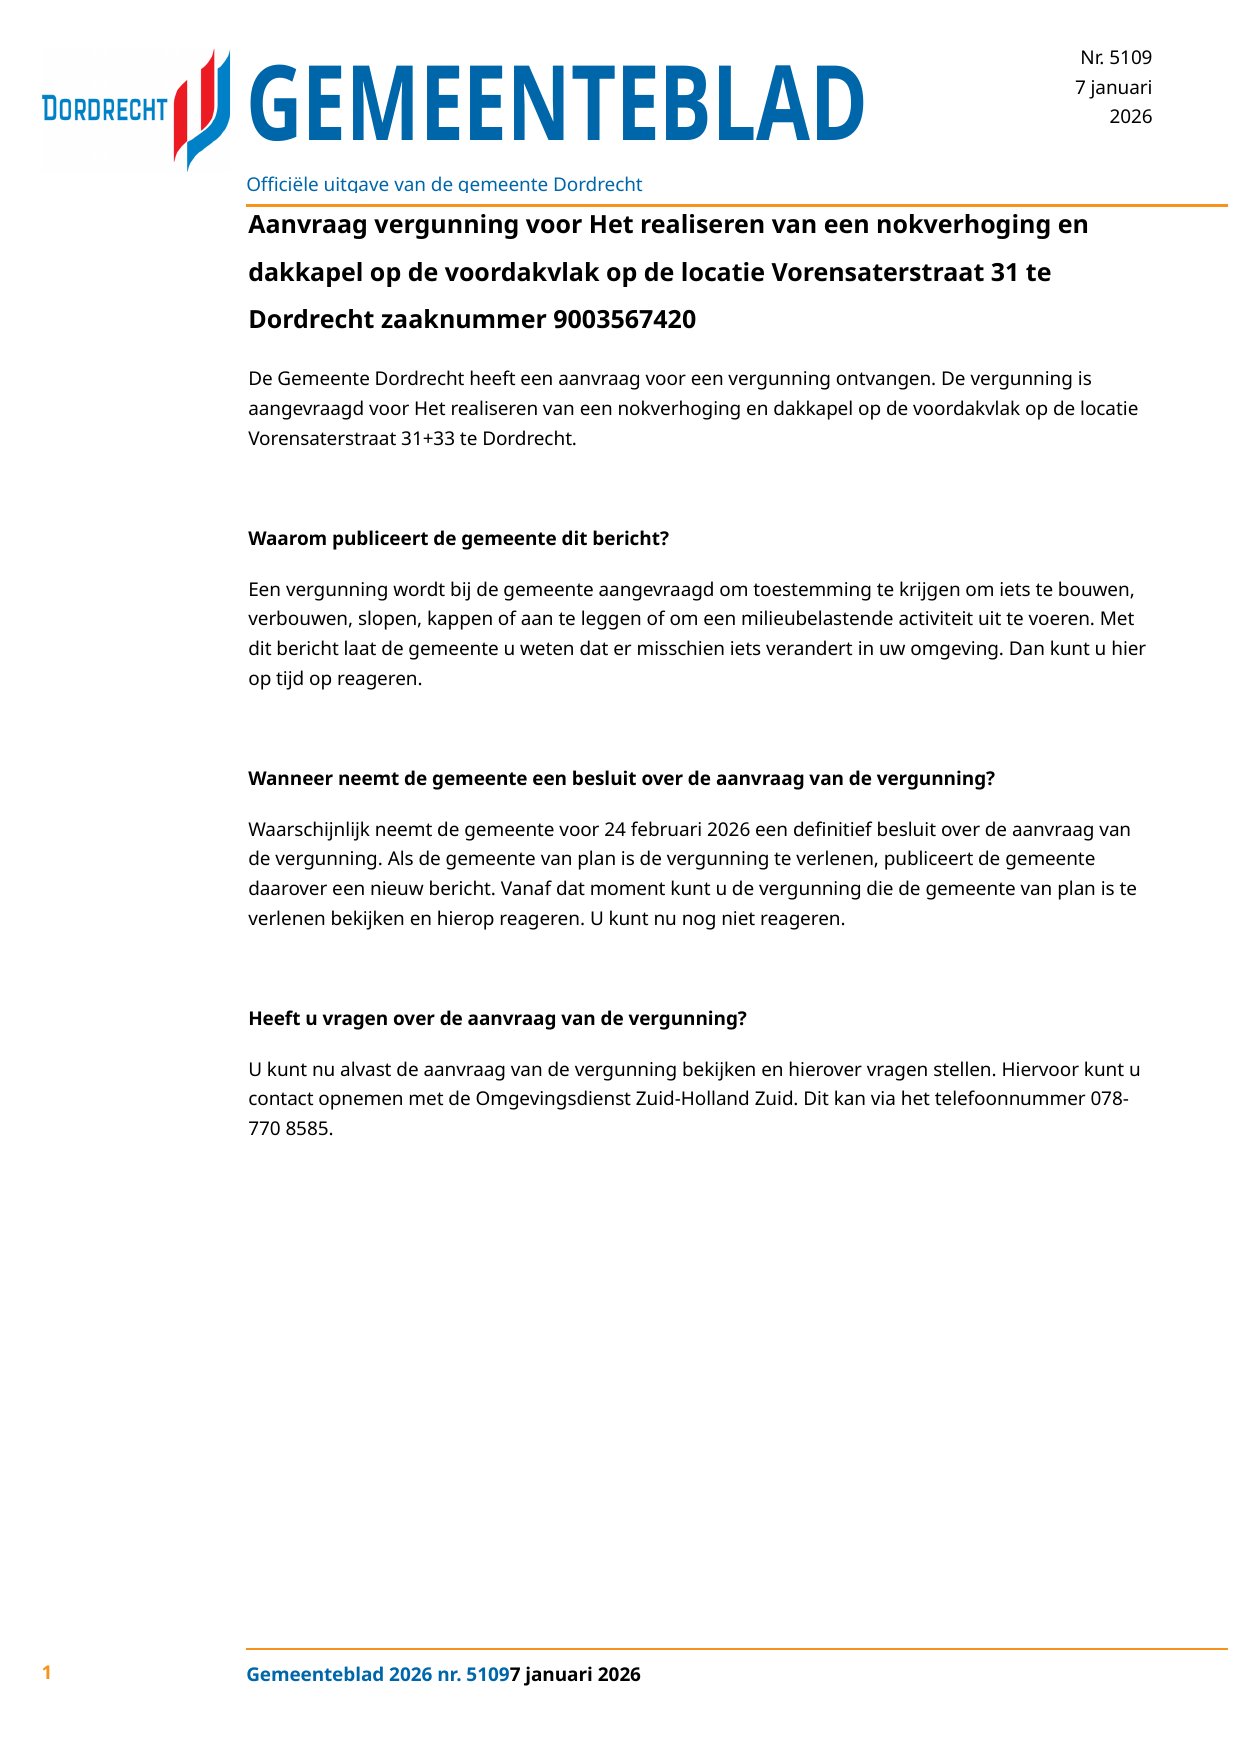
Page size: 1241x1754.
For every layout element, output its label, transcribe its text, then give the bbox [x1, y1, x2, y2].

text Een vergunning wordt bij de gemeente aangevraagd om toestemming te krijgen om iets te bouwen, verbouwen, slopen, kappen of aan te leggen of om een milieubelastende activiteit uit te voeren. Met dit bericht laat de gemeente u weten dat er misschien iets verandert in uw omgeving. Dan kunt u hier op tijd op reageren. [248, 576, 1152, 690]
text De Gemeente Dordrecht heeft een aanvraag voor een vergunning ontvangen. De vergunning is aangevraagd voor Het realiseren van een nokverhoging en dakkapel op de voordakvlak op de locatie Vorensaterstraat 31+33 te Dordrecht. [248, 366, 1152, 450]
picture [41, 47, 231, 172]
text Aanvraag vergunning voor Het realiseren van een nokverhoging en dakkapel op de voordakvlak op de locatie Vorensaterstraat 31 te Dordrecht zaaknummer 9003567420 [248, 207, 1152, 336]
text U kunt nu alvast de aanvraag van de vergunning bekijken en hierover vragen stellen. Hiervoor kunt u contact opnemen met de Omgevingsdienst Zuid-Holland Zuid. Dit kan via het telefoonnummer 078-770 8585. [248, 1056, 1152, 1141]
text Waarschijnlijk neemt de gemeente voor 24 februari 2026 een definitief besluit over de aanvraag van de vergunning. Als de gemeente van plan is de vergunning te verlenen, publiceert de gemeente daarover een nieuw bericht. Vanaf dat moment kunt u de vergunning die de gemeente van plan is te verlenen bekijken en hierop reageren. U kunt nu nog niet reageren. [248, 816, 1152, 930]
text Waarom publiceert de gemeente dit bericht? [248, 526, 1152, 551]
text Wanneer neemt de gemeente een besluit over de aanvraag van de vergunning? [248, 766, 1152, 791]
text Heeft u vragen over de aanvraag van de vergunning? [248, 1006, 1152, 1031]
